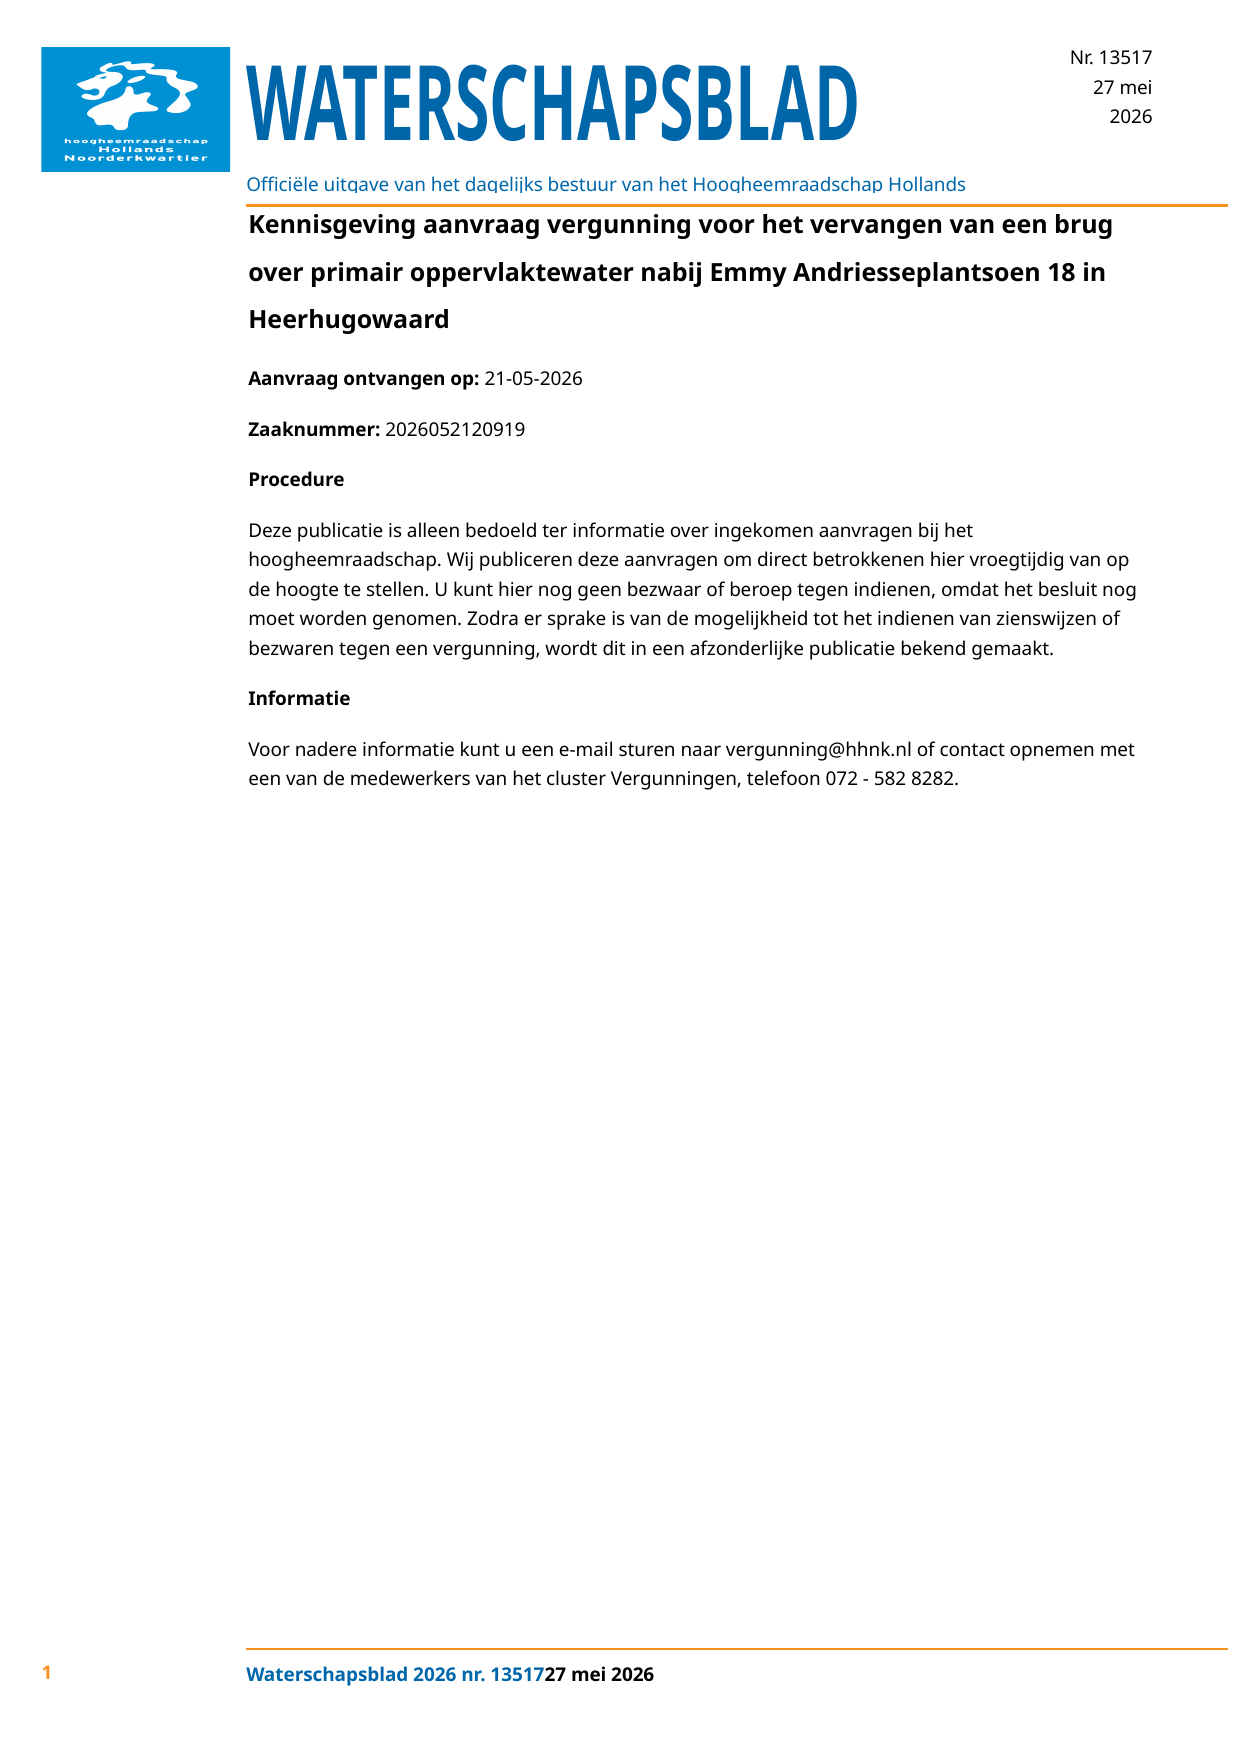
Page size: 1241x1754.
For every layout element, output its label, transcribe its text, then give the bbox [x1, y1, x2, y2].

text Deze publicatie is alleen bedoeld ter informatie over ingekomen aanvragen bij het hoogheemraadschap. Wij publiceren deze aanvragen om direct betrokkenen hier vroegtijdig van op de hoogte te stellen. U kunt hier nog geen bezwaar of beroep tegen indienen, omdat het besluit nog moet worden genomen. Zodra er sprake is van de mogelijkheid tot het indienen van zienswijzen of bezwaren tegen een vergunning, wordt dit in een afzonderlijke publicatie bekend gemaakt. [248, 517, 1152, 661]
picture [78, 64, 122, 99]
picture [118, 62, 197, 112]
text Voor nadere informatie kunt u een e-mail sturen naar vergunning@hhnk.nl of contact opnemen met een van de medewerkers van het cluster Vergunningen, telefoon 072 - 582 8282. [248, 736, 1152, 791]
text Aanvraag ontvangen op: 21-05-2026 [248, 366, 1152, 391]
text Kennisgeving aanvraag vergunning voor het vervangen van een brug over primair oppervlaktewater nabij Emmy Andriesseplantsoen 18 in Heerhugowaard [248, 207, 1152, 336]
picture [129, 76, 144, 82]
text Zaaknummer: 2026052120919 [248, 416, 1152, 442]
text Informatie [248, 686, 1152, 711]
text Procedure [248, 466, 1152, 492]
picture [88, 87, 157, 130]
